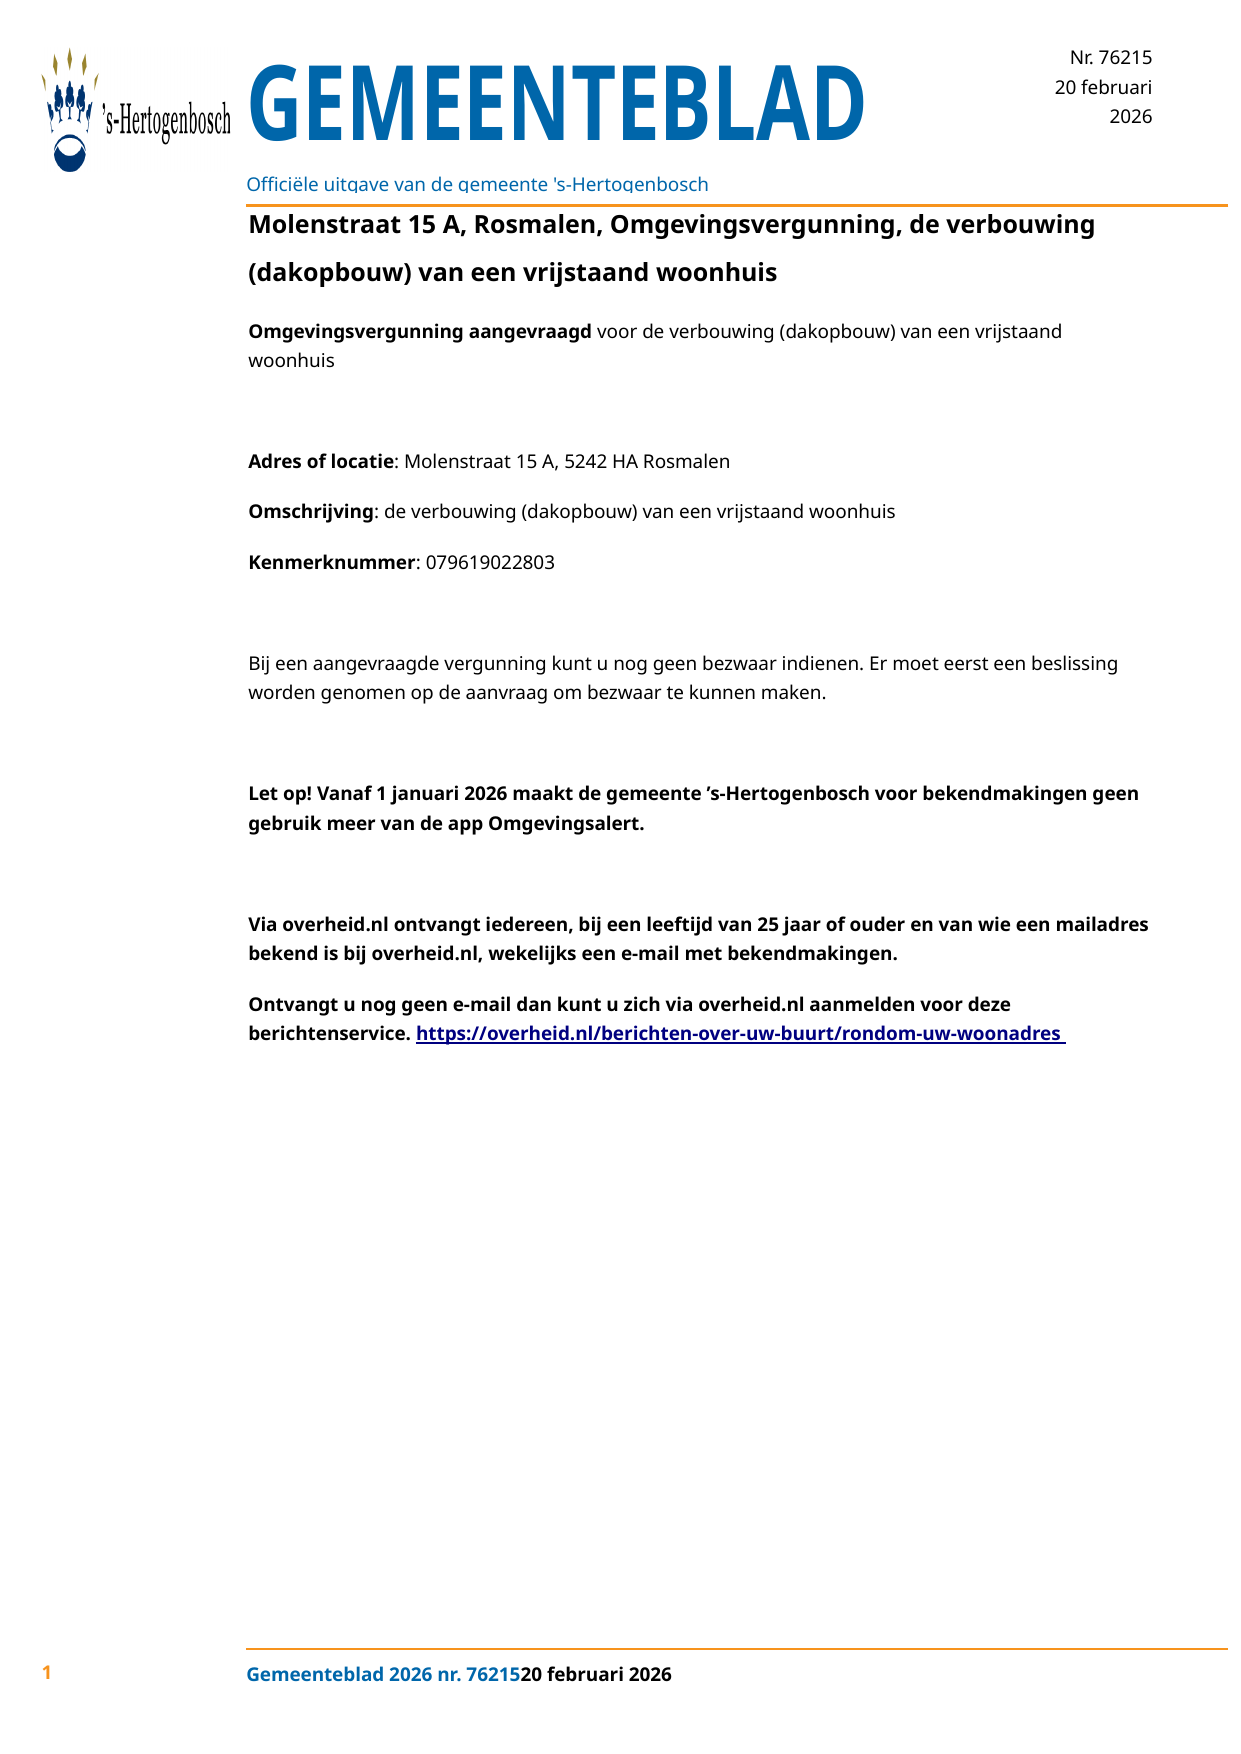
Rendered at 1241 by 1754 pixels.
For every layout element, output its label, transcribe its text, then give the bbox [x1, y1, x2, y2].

text Let op! Vanaf 1 januari 2026 maakt de gemeente ’s-Hertogenbosch voor bekendmakingen geen gebruik meer van de app Omgevingsalert. [248, 780, 1152, 836]
text Kenmerknummer: 079619022803 [248, 549, 1152, 575]
text Ontvangt u nog geen e-mail dan kunt u zich via overheid.nl aanmelden voor deze berichtenservice. https://overheid.nl/berichten-over-uw-buurt/rondom-uw-woonadres [248, 991, 1152, 1046]
text Molenstraat 15 A, Rosmalen, Omgevingsvergunning, de verbouwing (dakopbouw) van een vrijstaand woonhuis [248, 207, 1152, 288]
text Omschrijving: de verbouwing (dakopbouw) van een vrijstaand woonhuis [248, 499, 1152, 524]
text Via overheid.nl ontvangt iedereen, bij een leeftijd van 25 jaar of ouder en van wie een mailadres bekend is bij overheid.nl, wekelijks een e-mail met bekendmakingen. [248, 911, 1152, 966]
text Adres of locatie: Molenstraat 15 A, 5242 HA Rosmalen [248, 448, 1152, 474]
text Bij een aangevraagde vergunning kunt u nog geen bezwaar indienen. Er moet eerst een beslissing worden genomen op de aanvraag om bezwaar te kunnen maken. [248, 650, 1152, 705]
text Omgevingsvergunning aangevraagd voor de verbouwing (dakopbouw) van een vrijstaand woonhuis [248, 318, 1152, 373]
picture [41, 47, 231, 172]
